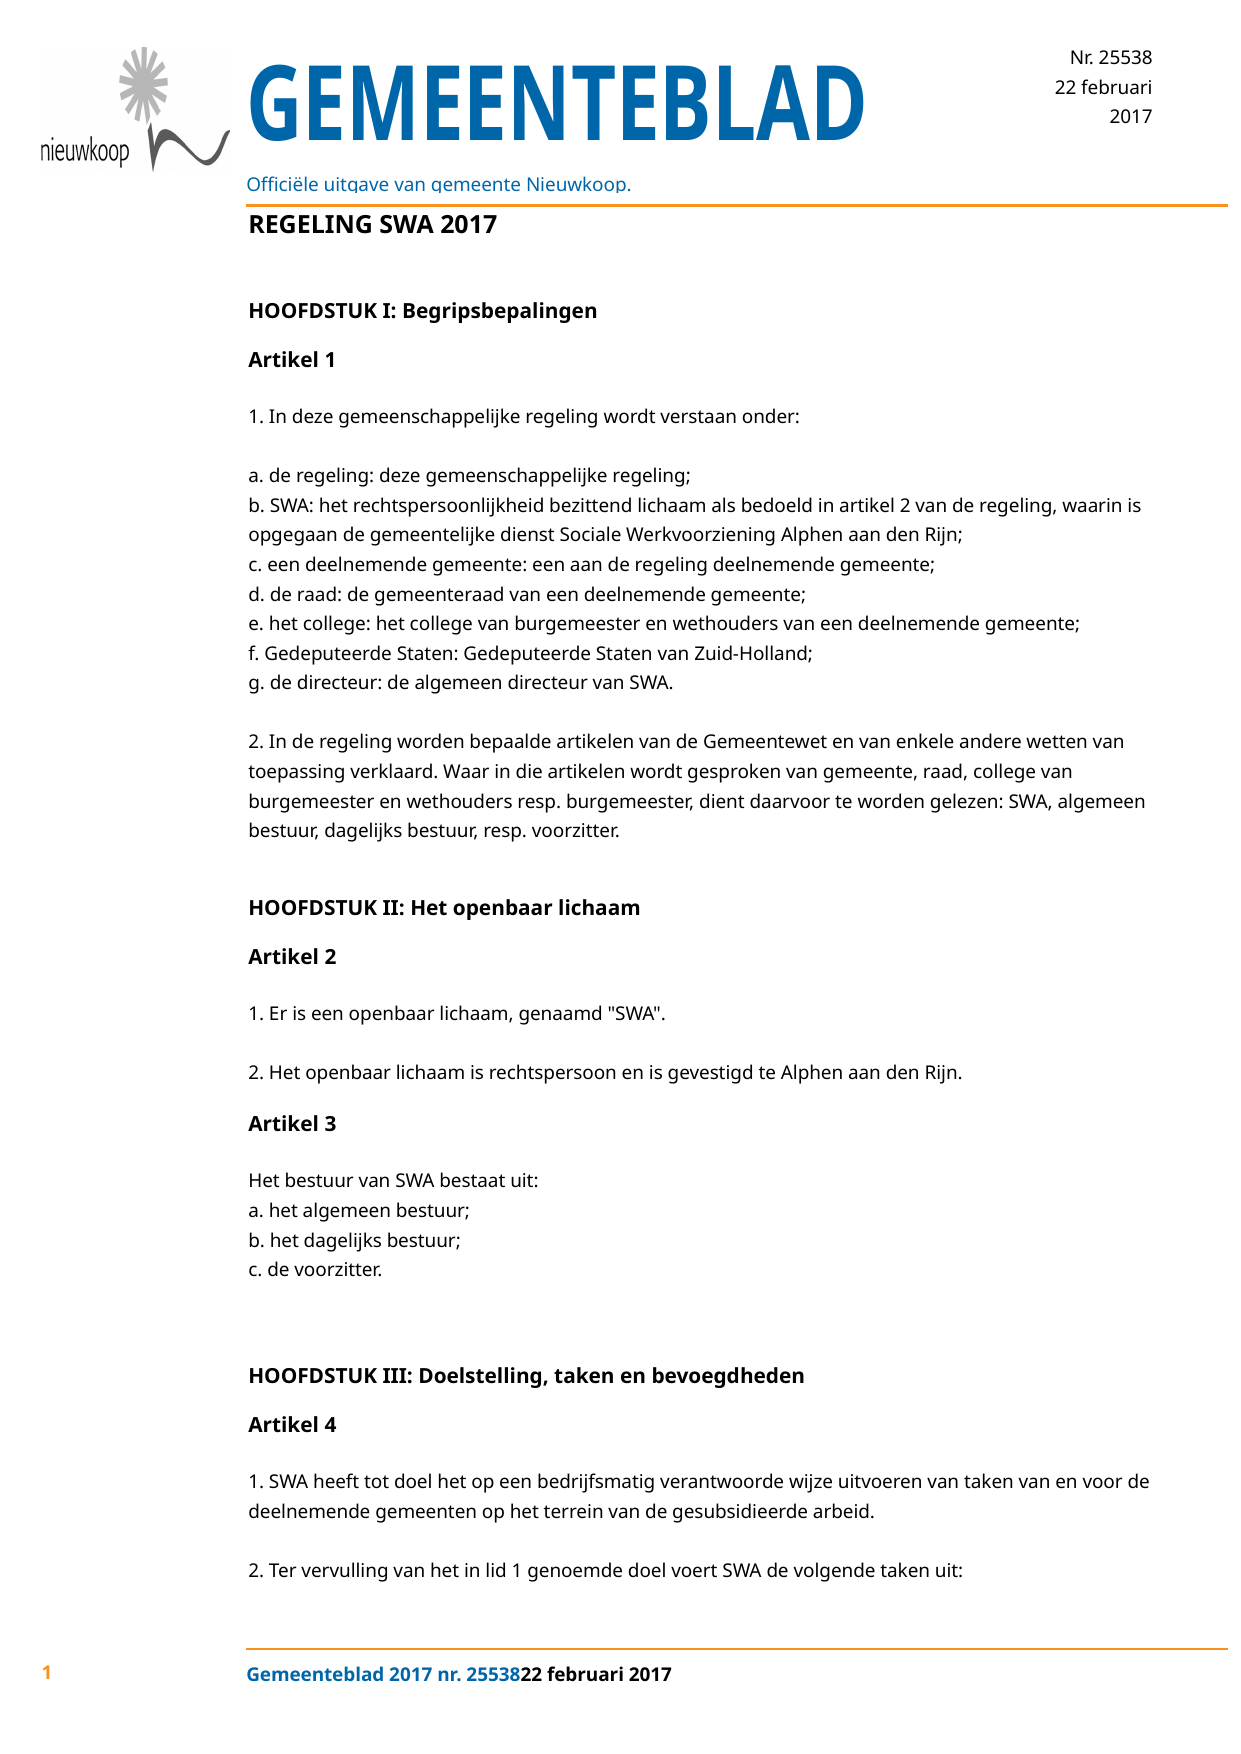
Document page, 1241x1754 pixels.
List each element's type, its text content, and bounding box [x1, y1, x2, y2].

text HOOFDSTUK II: Het openbaar lichaam [248, 893, 1152, 921]
text 1. In deze gemeenschappelijke regeling wordt verstaan onder: [248, 403, 1152, 429]
text 1. SWA heeft tot doel het op een bedrijfsmatig verantwoorde wijze uitvoeren van taken van en voor de deelnemende gemeenten op het terrein van de gesubsidieerde arbeid. [248, 1468, 1152, 1524]
text REGELING SWA 2017 [248, 207, 1152, 241]
text HOOFDSTUK I: Begripsbepalingen [248, 296, 1152, 324]
text c. de voorzitter. [248, 1256, 1152, 1282]
text f. Gedeputeerde Staten: Gedeputeerde Staten van Zuid-Holland; [248, 640, 1152, 666]
text Artikel 3 [248, 1109, 1152, 1138]
text Het bestuur van SWA bestaat uit: [248, 1168, 1152, 1193]
text a. de regeling: deze gemeenschappelijke regeling; [248, 462, 1152, 488]
picture [41, 47, 231, 172]
text g. de directeur: de algemeen directeur van SWA. [248, 669, 1152, 695]
text 1. Er is een openbaar lichaam, genaamd "SWA". [248, 1000, 1152, 1026]
text Artikel 2 [248, 942, 1152, 970]
text b. het dagelijks bestuur; [248, 1227, 1152, 1252]
text Artikel 4 [248, 1410, 1152, 1439]
text 2. Het openbaar lichaam is rechtspersoon en is gevestigd te Alphen aan den Rijn. [248, 1059, 1152, 1085]
text b. SWA: het rechtspersoonlijkheid bezittend lichaam als bedoeld in artikel 2 van de regeling, waarin is opgegaan de gemeentelijke dienst Sociale Werkvoorziening Alphen aan den Rijn; [248, 492, 1152, 547]
text Artikel 1 [248, 345, 1152, 374]
text d. de raad: de gemeenteraad van een deelnemende gemeente; [248, 581, 1152, 607]
text HOOFDSTUK III: Doelstelling, taken en bevoegdheden [248, 1361, 1152, 1389]
text 2. In de regeling worden bepaalde artikelen van de Gemeentewet en van enkele andere wetten van toepassing verklaard. Waar in die artikelen wordt gesproken van gemeente, raad, college van burgemeester en wethouders resp. burgemeester, dient daarvoor te worden gelezen: SWA, algemeen bestuur, dagelijks bestuur, resp. voorzitter. [248, 729, 1152, 843]
text c. een deelnemende gemeente: een aan de regeling deelnemende gemeente; [248, 551, 1152, 577]
text 2. Ter vervulling van het in lid 1 genoemde doel voert SWA de volgende taken uit: [248, 1557, 1152, 1583]
text e. het college: het college van burgemeester en wethouders van een deelnemende gemeente; [248, 610, 1152, 636]
text a. het algemeen bestuur; [248, 1197, 1152, 1223]
